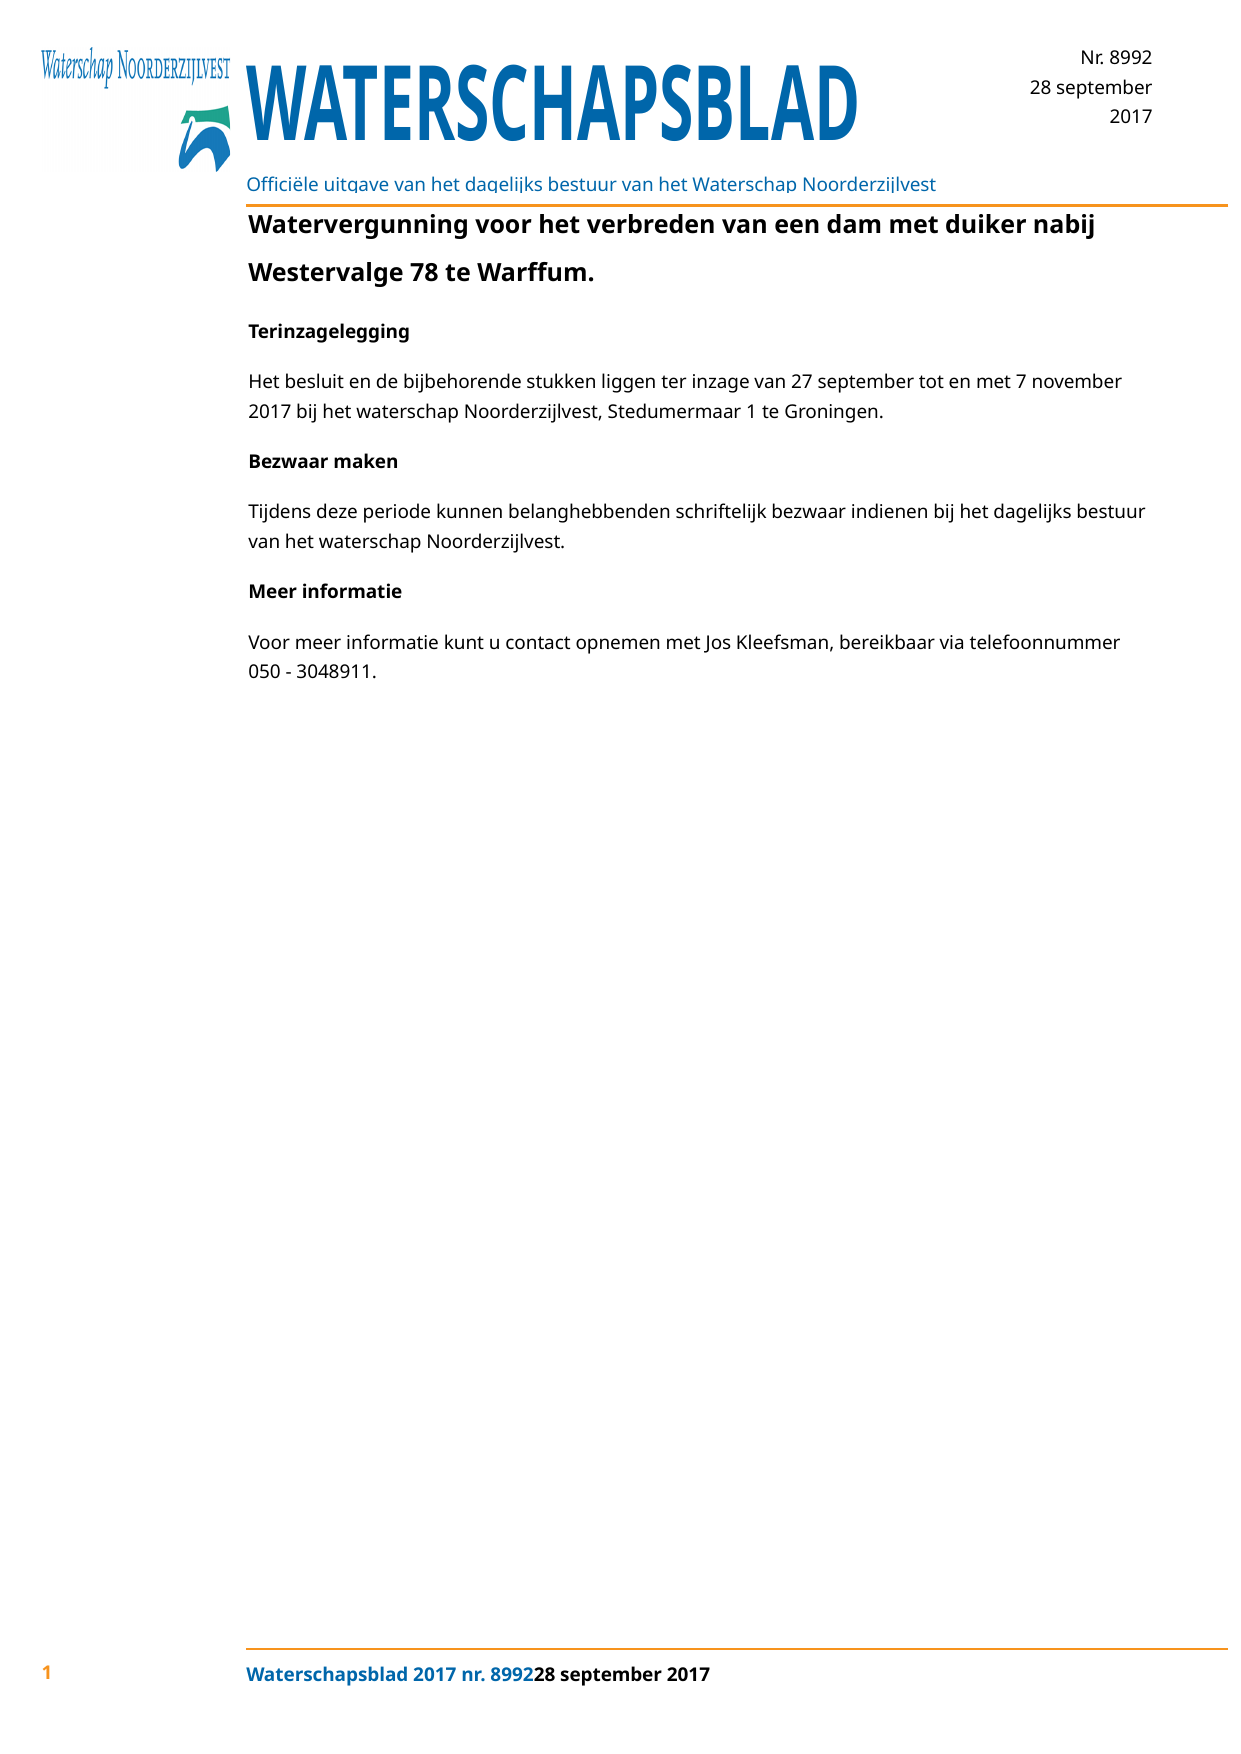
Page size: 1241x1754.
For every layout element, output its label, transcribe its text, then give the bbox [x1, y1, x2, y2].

text Meer informatie [248, 579, 1152, 604]
text Het besluit en de bijbehorende stukken liggen ter inzage van 27 september tot en met 7 november 2017 bij het waterschap Noorderzijlvest, Stedumermaar 1 te Groningen. [248, 368, 1152, 424]
text Tijdens deze periode kunnen belanghebbenden schriftelijk bezwaar indienen bij het dagelijks bestuur van het waterschap Noorderzijlvest. [248, 499, 1152, 554]
text Bezwaar maken [248, 448, 1152, 474]
picture [41, 47, 231, 172]
text Terinzagelegging [248, 318, 1152, 344]
text Voor meer informatie kunt u contact opnemen met Jos Kleefsman, bereikbaar via telefoonnummer 050 - 3048911. [248, 629, 1152, 684]
text Watervergunning voor het verbreden van een dam met duiker nabij Westervalge 78 te Warffum. [248, 207, 1152, 288]
